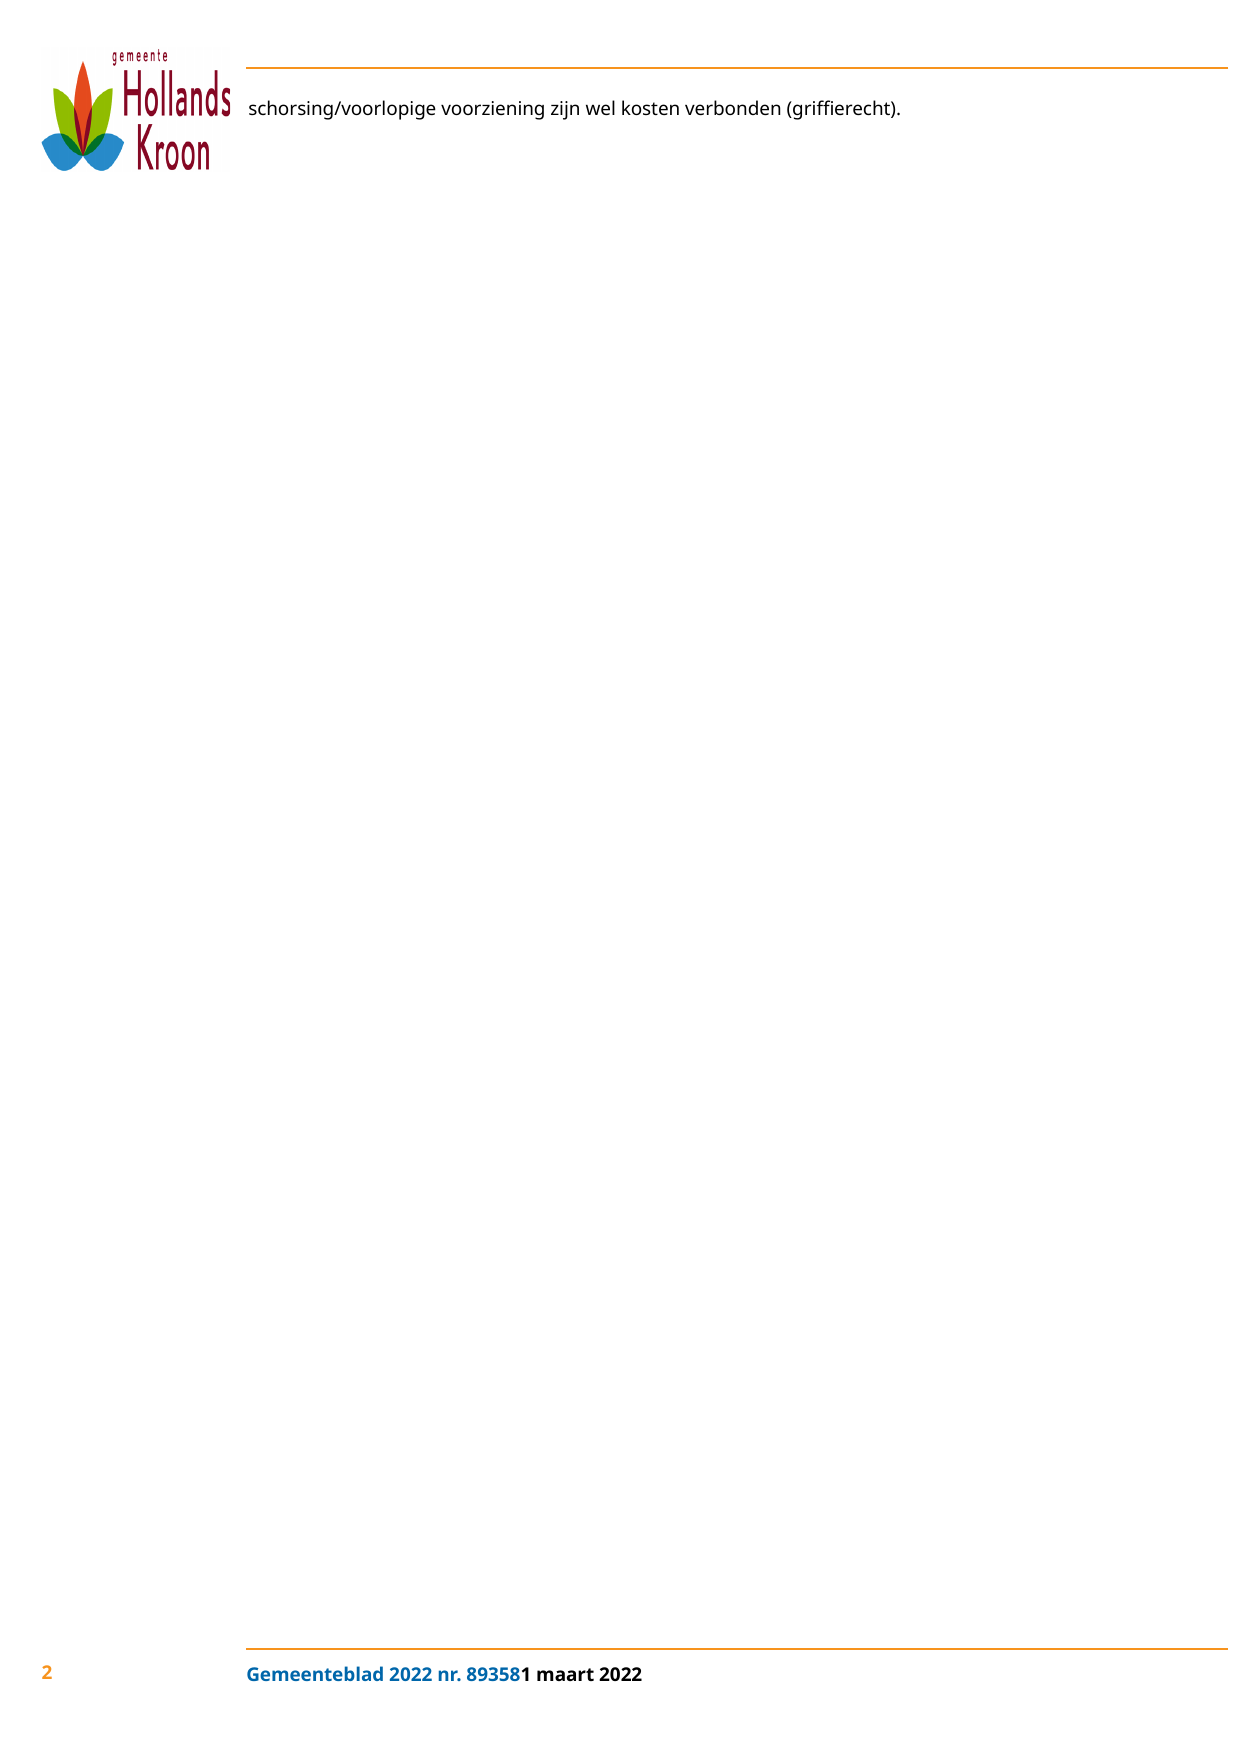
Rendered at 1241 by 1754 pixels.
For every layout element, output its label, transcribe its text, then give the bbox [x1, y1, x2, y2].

picture [41, 47, 231, 172]
text schorsing/voorlopige voorziening zijn wel kosten verbonden (griffierecht). [248, 95, 1152, 121]
